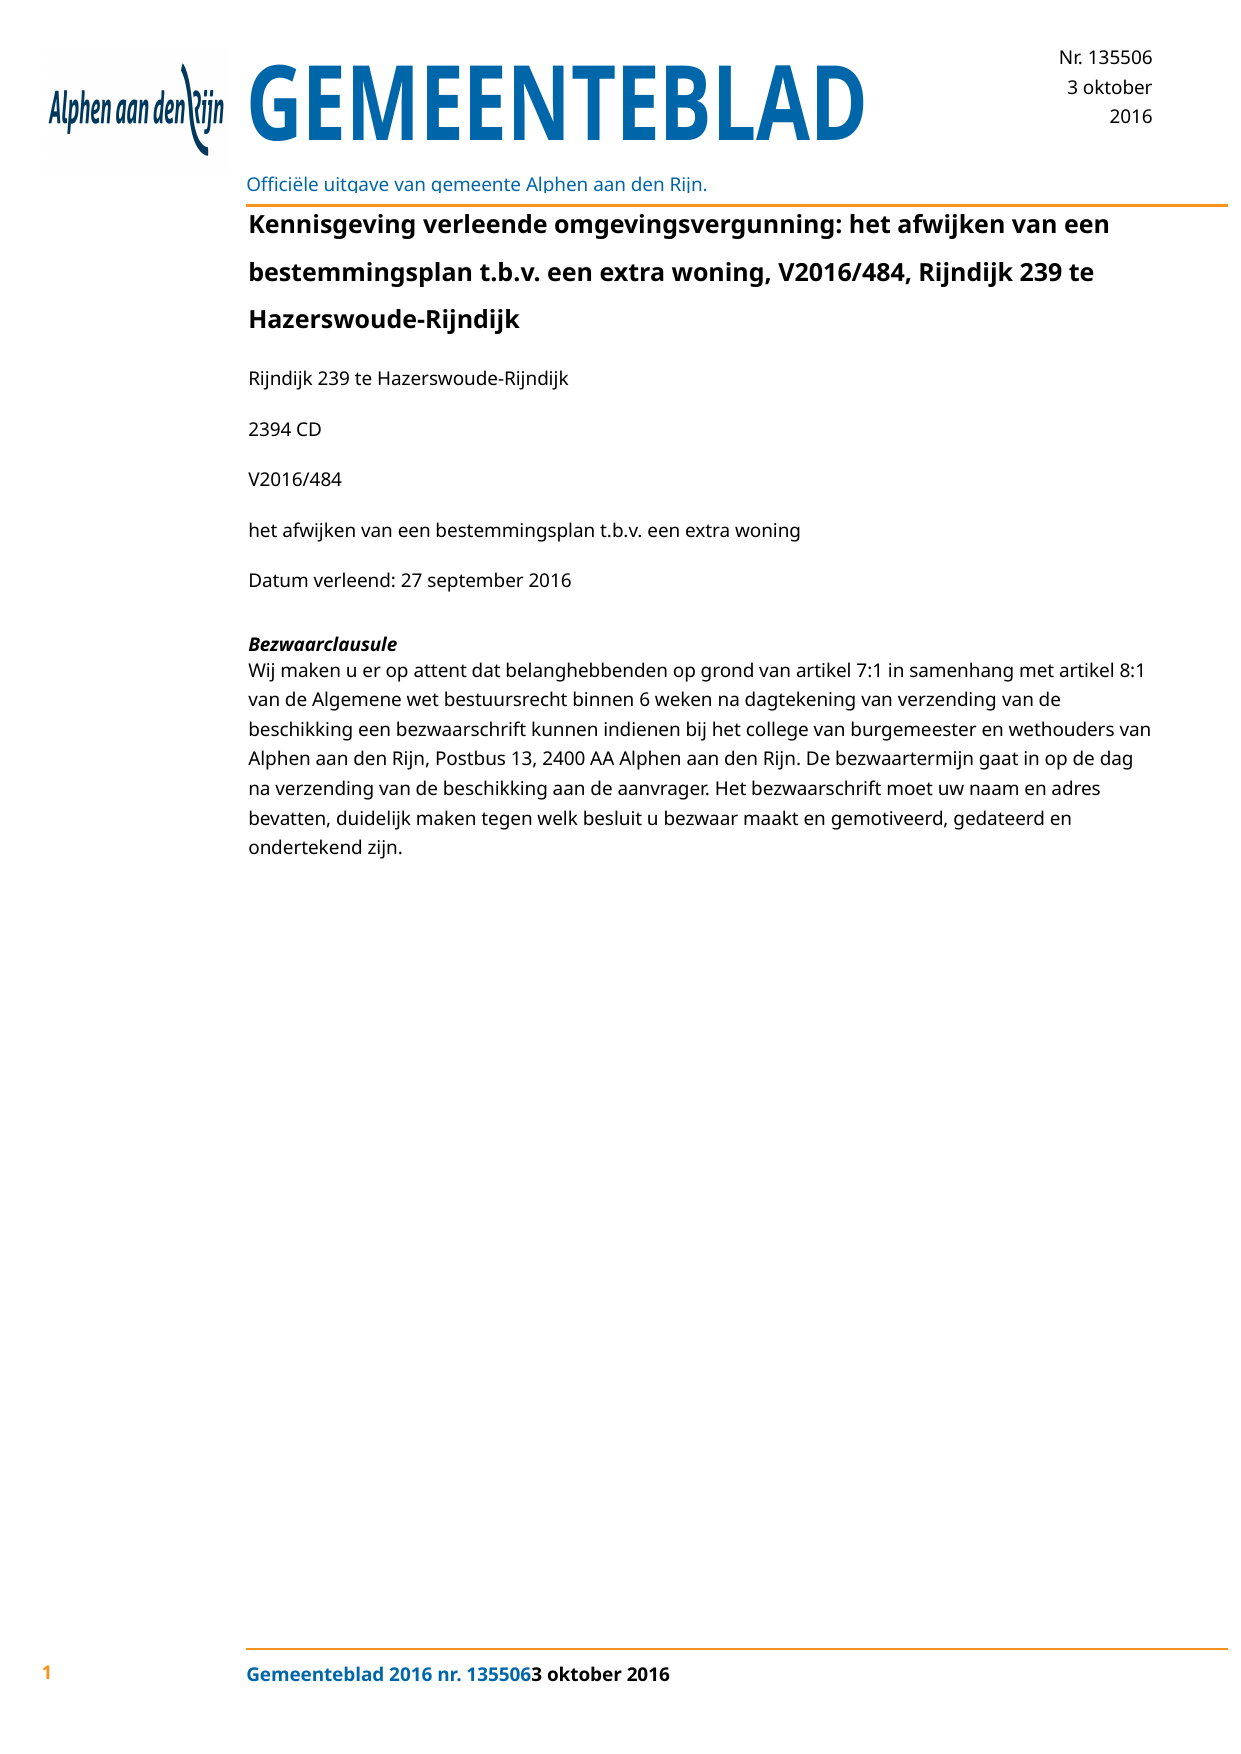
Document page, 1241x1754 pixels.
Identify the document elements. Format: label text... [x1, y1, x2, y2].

text Wij maken u er op attent dat belanghebbenden op grond van artikel 7:1 in samenhang met artikel 8:1 van de Algemene wet bestuursrecht binnen 6 weken na dagtekening van verzending van de beschikking een bezwaarschrift kunnen indienen bij het college van burgemeester en wethouders van Alphen aan den Rijn, Postbus 13, 2400 AA Alphen aan den Rijn. De bezwaartermijn gaat in op de dag na verzending van de beschikking aan de aanvrager. Het bezwaarschrift moet uw naam en adres bevatten, duidelijk maken tegen welk besluit u bezwaar maakt en gemotiveerd, gedateerd en ondertekend zijn. [248, 657, 1152, 860]
picture [41, 47, 231, 172]
text Rijndijk 239 te Hazerswoude-Rijndijk [248, 366, 1152, 391]
text Datum verleend: 27 september 2016 [248, 567, 1152, 593]
text Bezwaarclausule [248, 631, 1152, 657]
text Kennisgeving verleende omgevingsvergunning: het afwijken van een bestemmingsplan t.b.v. een extra woning, V2016/484, Rijndijk 239 te Hazerswoude-Rijndijk [248, 207, 1152, 336]
text het afwijken van een bestemmingsplan t.b.v. een extra woning [248, 517, 1152, 542]
text 2394 CD [248, 416, 1152, 442]
text V2016/484 [248, 466, 1152, 492]
